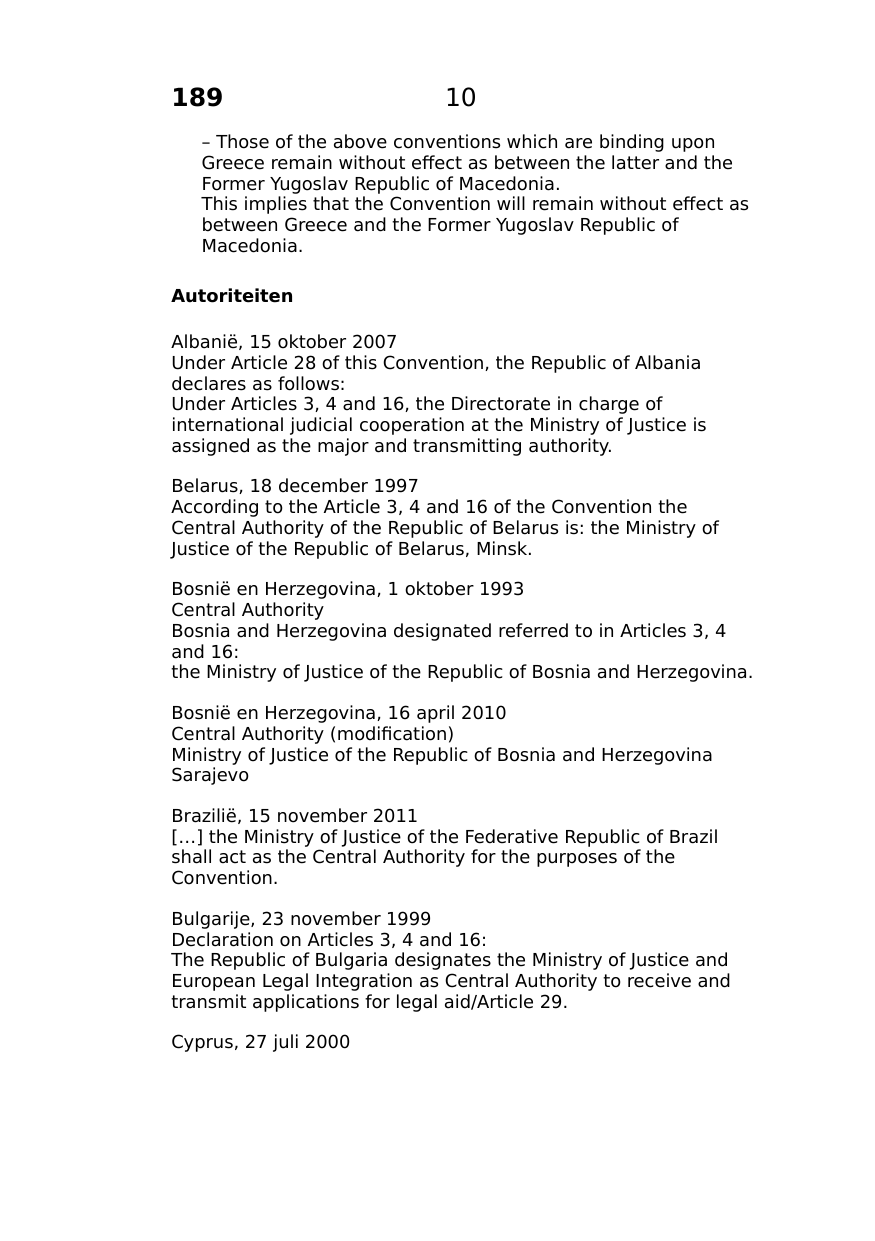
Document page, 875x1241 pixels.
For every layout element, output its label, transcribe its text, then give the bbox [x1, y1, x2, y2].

text Bosnia and Herzegovina designated referred to in Articles 3, 4 and 16: [171, 621, 756, 662]
text Central Authority (modification) [171, 724, 756, 744]
text Bulgarije, 23 november 1999 [171, 909, 756, 929]
text Belarus, 18 december 1997 [171, 476, 756, 497]
text Under Articles 3, 4 and 16, the Directorate in charge of international judicial cooperation at the Ministry of Justice is assigned as the major and transmitting authority. [171, 394, 756, 456]
text Bosnië en Herzegovina, 16 april 2010 [171, 703, 756, 724]
text Brazilië, 15 november 2011 [171, 806, 756, 827]
text Under Article 28 of this Convention, the Republic of Albania declares as follows: [171, 353, 756, 394]
text Sarajevo [171, 765, 756, 786]
text This implies that the Convention will remain without effect as between Greece and the Former Yugoslav Republic of Macedonia. [201, 194, 756, 256]
text Albanië, 15 oktober 2007 [171, 332, 756, 353]
text the Ministry of Justice of the Republic of Bosnia and Herzegovina. [171, 662, 756, 683]
text […] the Ministry of Justice of the Federative Republic of Brazil shall act as the Central Authority for the purposes of the Convention. [171, 827, 756, 889]
text Declaration on Articles 3, 4 and 16: [171, 929, 756, 950]
text According to the Article 3, 4 and 16 of the Convention the Central Authority of the Republic of Belarus is: the Ministry of Justice of the Republic of Belarus, Minsk. [171, 497, 756, 559]
text – Those of the above conventions which are binding upon Greece remain without effect as between the latter and the Former Yugoslav Republic of Macedonia. [201, 132, 756, 194]
text Cyprus, 27 juli 2000 [171, 1032, 756, 1053]
text Central Authority [171, 600, 756, 621]
text Bosnië en Herzegovina, 1 oktober 1993 [171, 579, 756, 600]
subtitle Autoriteiten [171, 286, 756, 307]
text The Republic of Bulgaria designates the Ministry of Justice and European Legal Integration as Central Authority to receive and transmit applications for legal aid/Article 29. [171, 950, 756, 1012]
text Ministry of Justice of the Republic of Bosnia and Herzegovina [171, 744, 756, 765]
